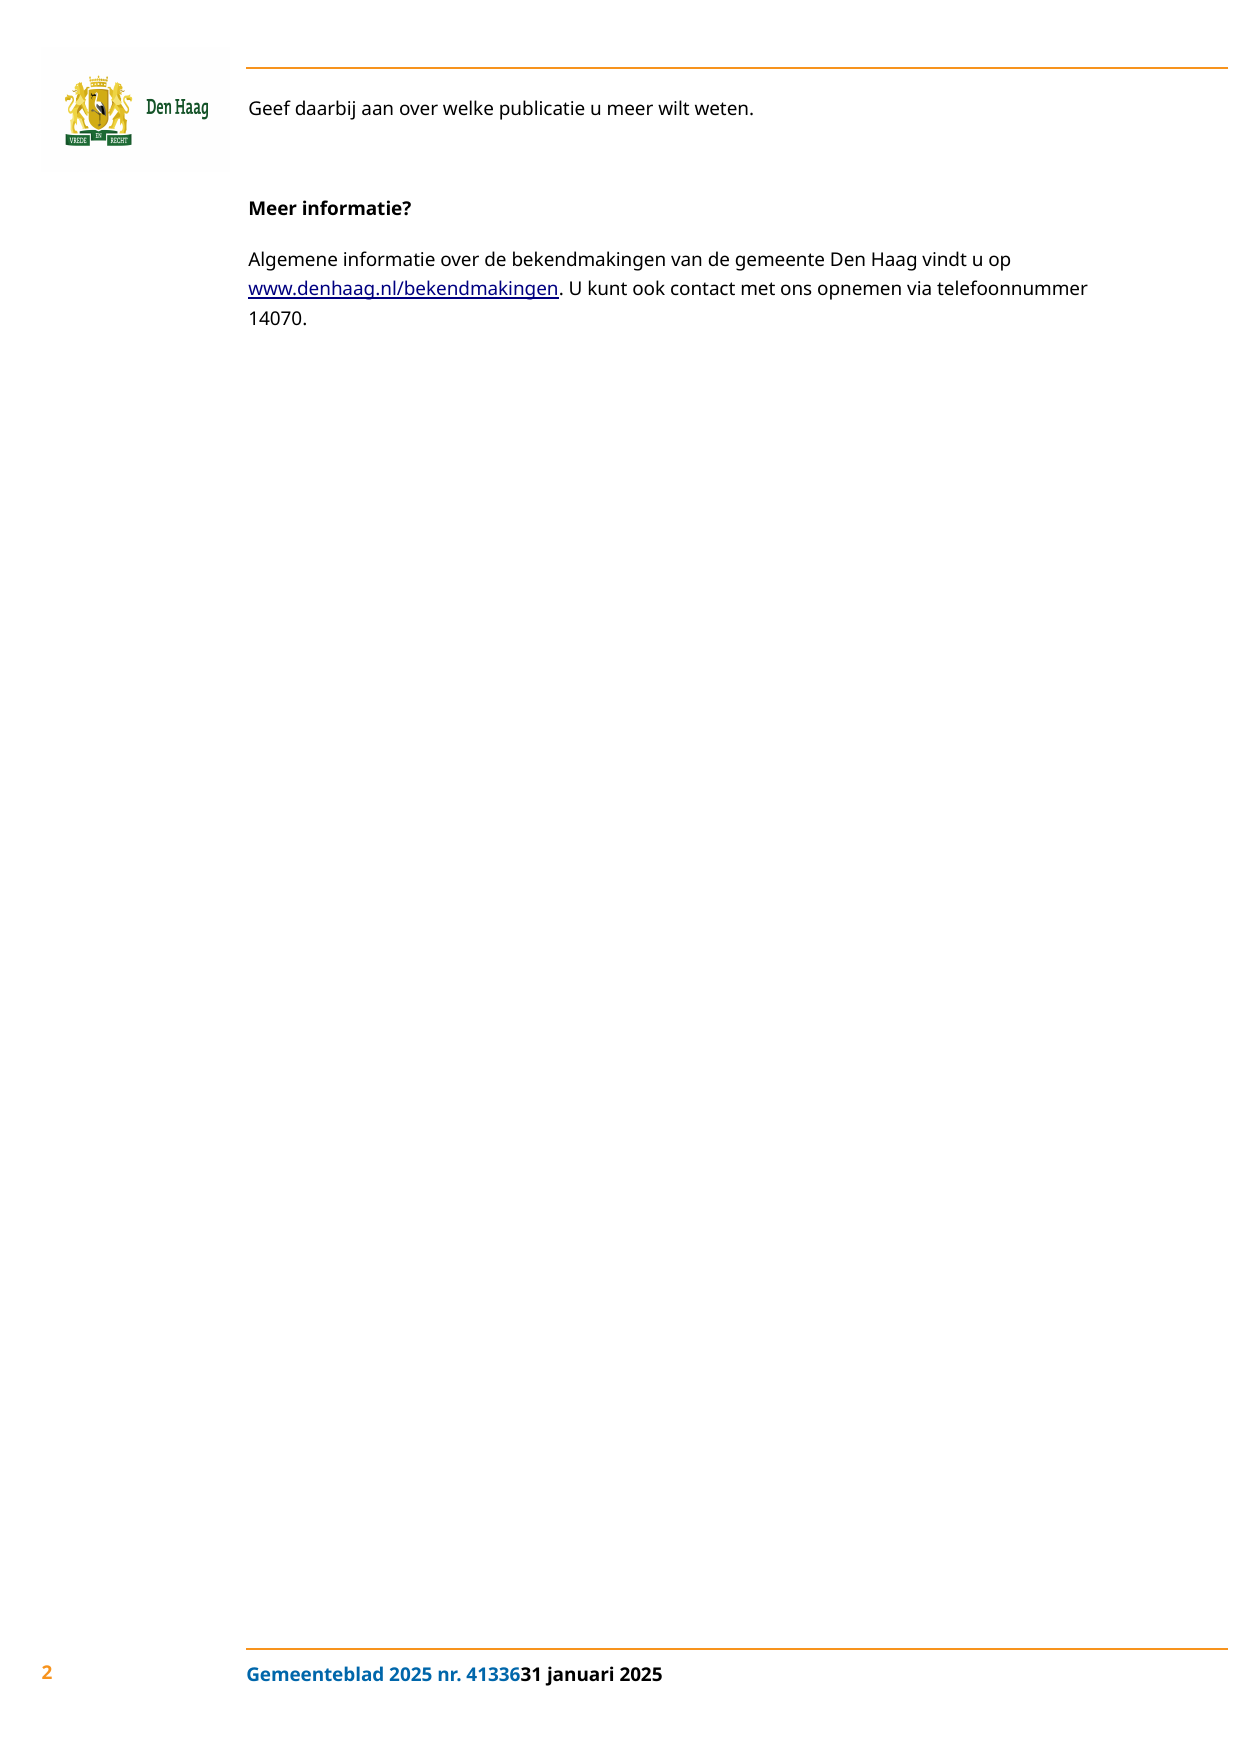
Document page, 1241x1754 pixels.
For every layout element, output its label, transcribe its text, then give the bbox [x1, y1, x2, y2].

text Geef daarbij aan over welke publicatie u meer wilt weten. [248, 95, 1152, 121]
text Meer informatie? [248, 196, 1152, 221]
text Algemene informatie over de bekendmakingen van de gemeente Den Haag vindt u op www.denhaag.nl/bekendmakingen. U kunt ook contact met ons opnemen via telefoonnummer 14070. [248, 246, 1152, 331]
picture [41, 47, 231, 172]
